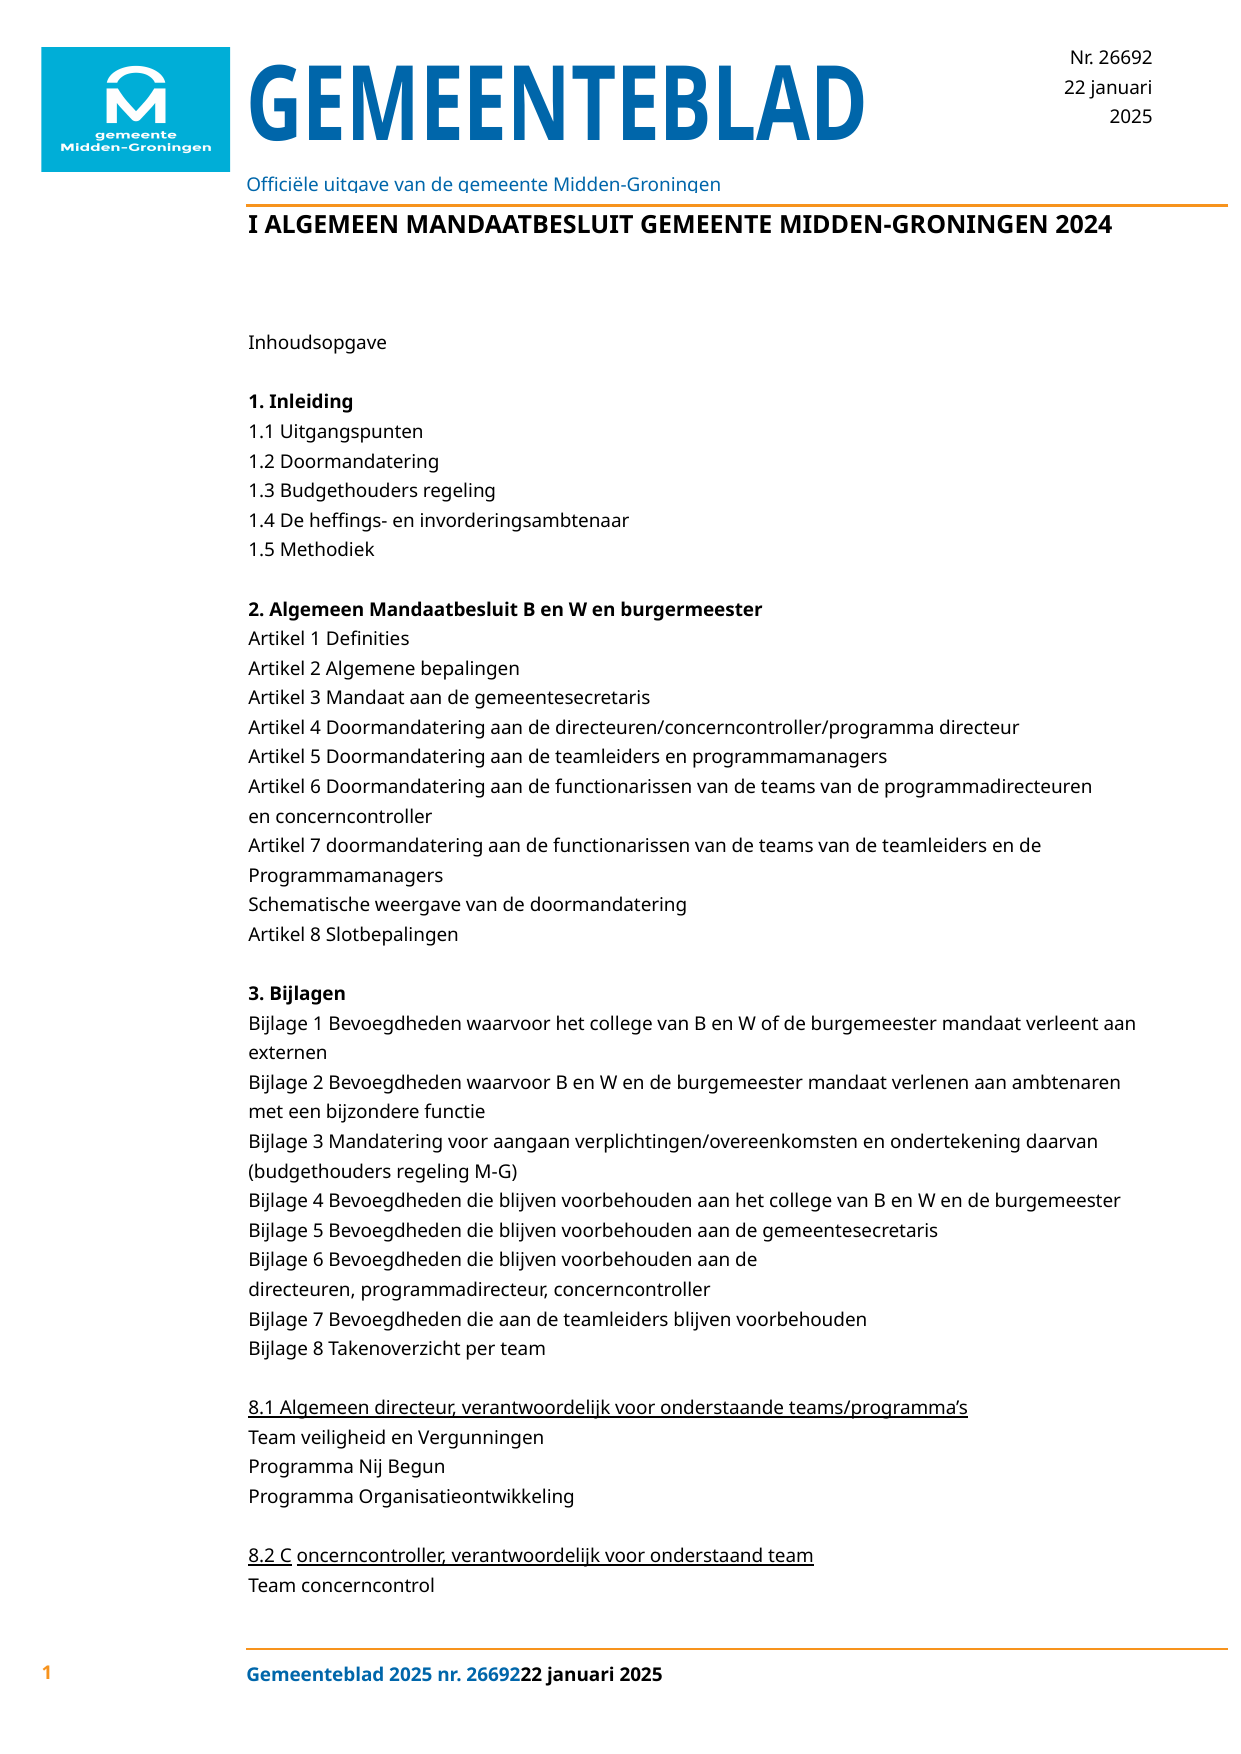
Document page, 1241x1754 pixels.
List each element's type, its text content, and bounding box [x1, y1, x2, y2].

text Schematische weergave van de doormandatering [248, 892, 1152, 917]
text Bijlage 8 Takenoverzicht per team [248, 1335, 1152, 1361]
text Bijlage 1 Bevoegdheden waarvoor het college van B en W of de burgemeester mandaat verleent aan [248, 1010, 1152, 1036]
text Artikel 5 Doormandatering aan de teamleiders en programmamanagers [248, 744, 1152, 769]
text Bijlage 6 Bevoegdheden die blijven voorbehouden aan de [248, 1247, 1152, 1272]
text 8.2 C oncerncontroller, verantwoordelijk voor onderstaand team [248, 1542, 1152, 1568]
text Programmamanagers [248, 862, 1152, 888]
text Bijlage 5 Bevoegdheden die blijven voorbehouden aan de gemeentesecretaris [248, 1217, 1152, 1243]
text Bijlage 3 Mandatering voor aangaan verplichtingen/overeenkomsten en ondertekening daarvan [248, 1128, 1152, 1154]
text 1.2 Doormandatering [248, 448, 1152, 473]
text externen [248, 1039, 1152, 1065]
text I ALGEMEEN MANDAATBESLUIT GEMEENTE MIDDEN-GRONINGEN 2024 [248, 207, 1152, 241]
text Bijlage 7 Bevoegdheden die aan de teamleiders blijven voorbehouden [248, 1306, 1152, 1331]
text Artikel 8 Slotbepalingen [248, 921, 1152, 947]
text directeuren, programmadirecteur, concerncontroller [248, 1276, 1152, 1302]
text 1.3 Budgethouders regeling [248, 477, 1152, 503]
text met een bijzondere functie [248, 1099, 1152, 1124]
picture [108, 66, 164, 82]
text Artikel 7 doormandatering aan de functionarissen van de teams van de teamleiders en de [248, 832, 1152, 858]
text Artikel 2 Algemene bepalingen [248, 655, 1152, 681]
text (budgethouders regeling M-G) [248, 1158, 1152, 1183]
text en concerncontroller [248, 803, 1152, 828]
text Team concerncontrol [248, 1572, 1152, 1598]
text Artikel 6 Doormandatering aan de functionarissen van de teams van de programmadirecteuren [248, 773, 1152, 799]
text Bijlage 4 Bevoegdheden die blijven voorbehouden aan het college van B en W en de burgemeester [248, 1187, 1152, 1213]
text Artikel 3 Mandaat aan de gemeentesecretaris [248, 684, 1152, 710]
text 3. Bijlagen [248, 980, 1152, 1006]
text Team veiligheid en Vergunningen [248, 1424, 1152, 1450]
text 2. Algemeen Mandaatbesluit B en W en burgermeester [248, 596, 1152, 621]
text Bijlage 2 Bevoegdheden waarvoor B en W en de burgemeester mandaat verlenen aan ambtenaren [248, 1069, 1152, 1095]
text Programma Organisatieontwikkeling [248, 1483, 1152, 1509]
text Programma Nij Begun [248, 1454, 1152, 1479]
text 1. Inleiding [248, 389, 1152, 414]
text 1.4 De heffings- en invorderingsambtenaar [248, 507, 1152, 533]
text Artikel 4 Doormandatering aan de directeuren/concerncontroller/programma directeur [248, 714, 1152, 740]
picture [184, 146, 190, 153]
text 1.1 Uitgangspunten [248, 418, 1152, 444]
text Artikel 1 Definities [248, 625, 1152, 651]
picture [107, 89, 165, 122]
text 8.1 Algemeen directeur, verantwoordelijk voor onderstaande teams/programma’s [248, 1394, 1152, 1420]
text Inhoudsopgave [248, 329, 1152, 355]
text 1.5 Methodiek [248, 537, 1152, 562]
